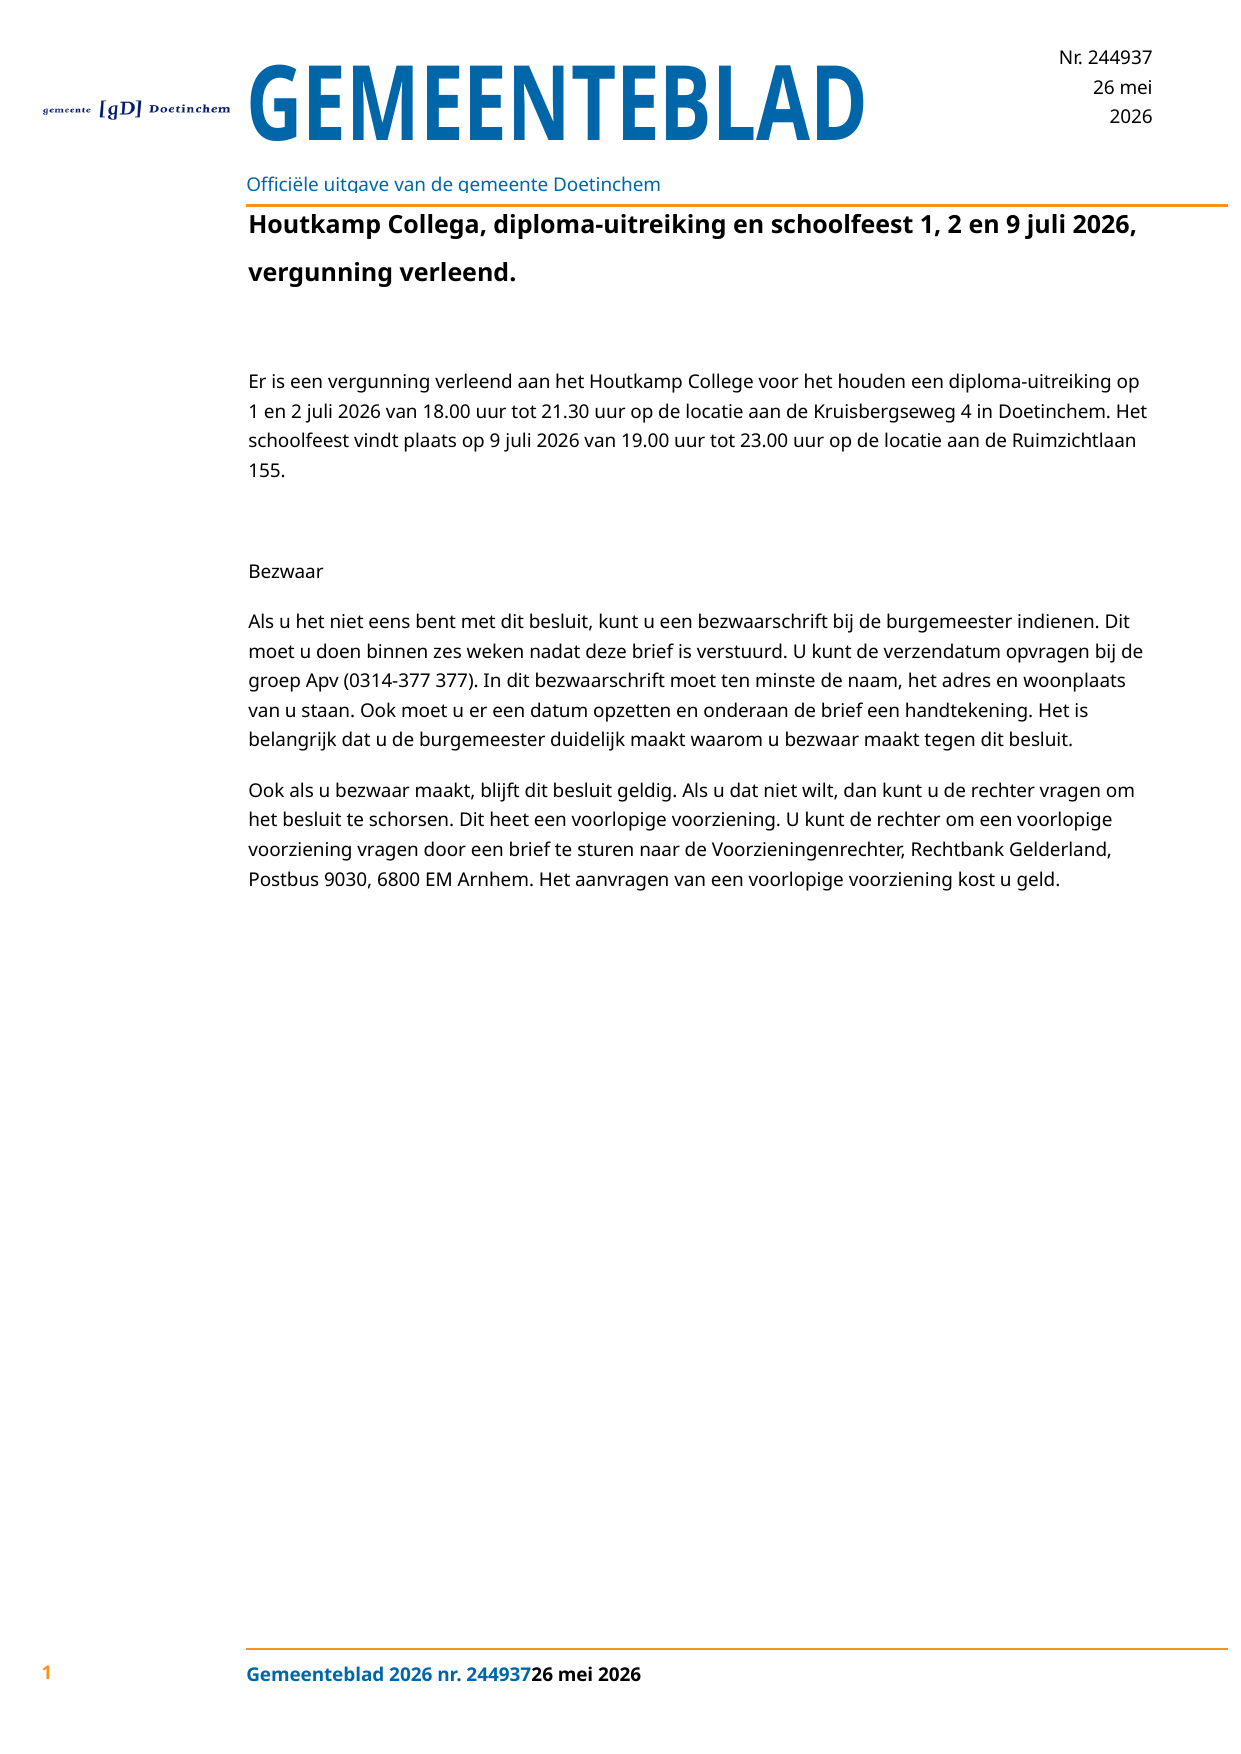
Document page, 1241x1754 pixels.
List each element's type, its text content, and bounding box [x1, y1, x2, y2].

text Bezwaar [248, 558, 1152, 584]
text Houtkamp Collega, diploma-uitreiking en schoolfeest 1, 2 en 9 juli 2026, vergunning verleend. [248, 207, 1152, 288]
text Ook als u bezwaar maakt, blijft dit besluit geldig. Als u dat niet wilt, dan kunt u de rechter vragen om het besluit te schorsen. Dit heet een voorlopige voorziening. U kunt de rechter om een voorlopige voorziening vragen door een brief te sturen naar de Voorzieningenrechter, Rechtbank Gelderland, Postbus 9030, 6800 EM Arnhem. Het aanvragen van een voorlopige voorziening kost u geld. [248, 777, 1152, 892]
text Als u het niet eens bent met dit besluit, kunt u een bezwaarschrift bij de burgemeester indienen. Dit moet u doen binnen zes weken nadat deze brief is verstuurd. U kunt de verzendatum opvragen bij de groep Apv (0314-377 377). In dit bezwaarschrift moet ten minste de naam, het adres en woonplaats van u staan. Ook moet u er een datum opzetten en onderaan de brief een handtekening. Het is belangrijk dat u de burgemeester duidelijk maakt waarom u bezwaar maakt tegen dit besluit. [248, 608, 1152, 752]
picture [41, 47, 231, 172]
text Er is een vergunning verleend aan het Houtkamp College voor het houden een diploma-uitreiking op 1 en 2 juli 2026 van 18.00 uur tot 21.30 uur op de locatie aan de Kruisbergseweg 4 in Doetinchem. Het schoolfeest vindt plaats op 9 juli 2026 van 19.00 uur tot 23.00 uur op de locatie aan de Ruimzichtlaan 155. [248, 368, 1152, 483]
